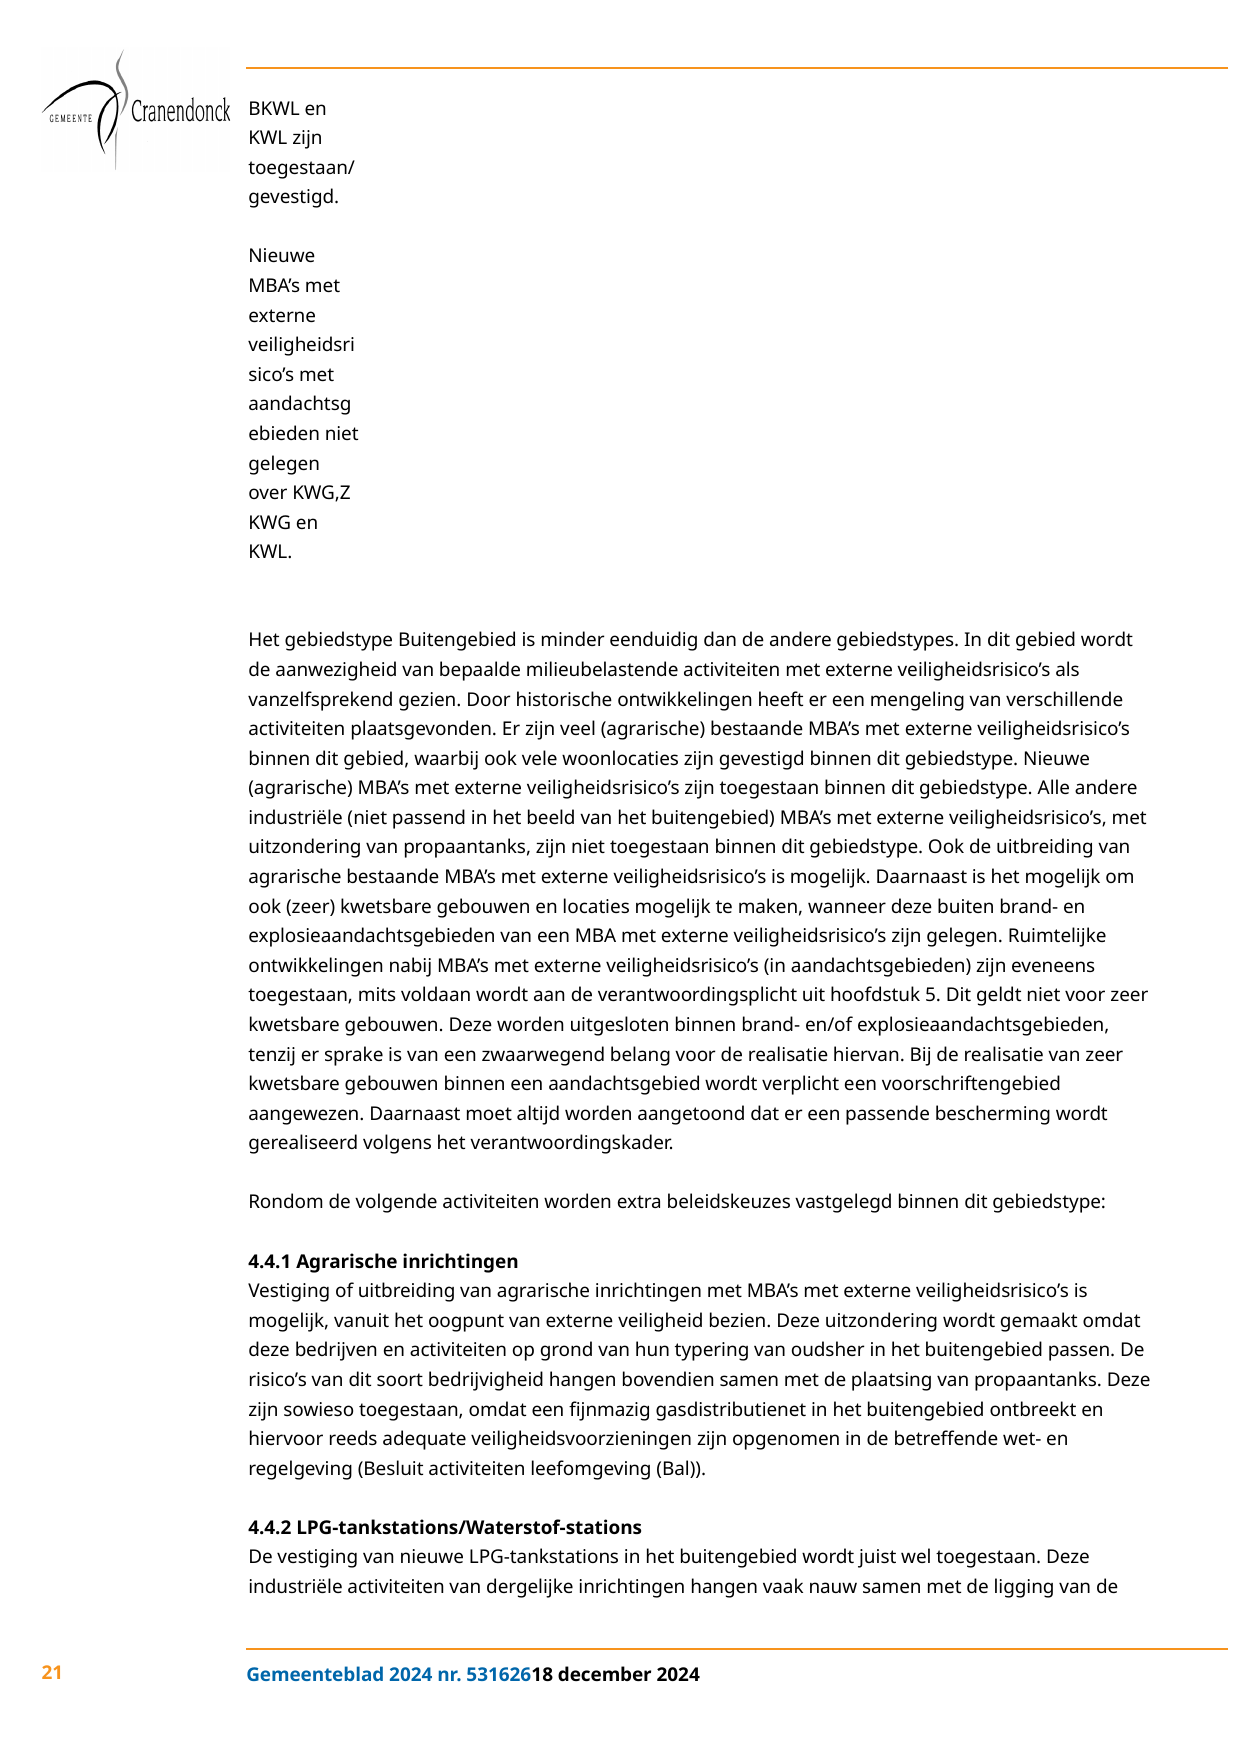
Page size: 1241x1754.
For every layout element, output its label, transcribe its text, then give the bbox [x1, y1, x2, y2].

text Het gebiedstype Buitengebied is minder eenduidig dan de andere gebiedstypes. In dit gebied wordt de aanwezigheid van bepaalde milieubelastende activiteiten met externe veiligheidsrisico’s als vanzelfsprekend gezien. Door historische ontwikkelingen heeft er een mengeling van verschillende activiteiten plaatsgevonden. Er zijn veel (agrarische) bestaande MBA’s met externe veiligheidsrisico’s binnen dit gebied, waarbij ook vele woonlocaties zijn gevestigd binnen dit gebiedstype. Nieuwe (agrarische) MBA’s met externe veiligheidsrisico’s zijn toegestaan binnen dit gebiedstype. Alle andere industriële (niet passend in het beeld van het buitengebied) MBA’s met externe veiligheidsrisico’s, met uitzondering van propaantanks, zijn niet toegestaan binnen dit gebiedstype. Ook de uitbreiding van agrarische bestaande MBA’s met externe veiligheidsrisico’s is mogelijk. Daarnaast is het mogelijk om ook (zeer) kwetsbare gebouwen en locaties mogelijk te maken, wanneer deze buiten brand- en explosieaandachtsgebieden van een MBA met externe veiligheidsrisico’s zijn gelegen. Ruimtelijke ontwikkelingen nabij MBA’s met externe veiligheidsrisico’s (in aandachtsgebieden) zijn eveneens toegestaan, mits voldaan wordt aan de verantwoordingsplicht uit hoofdstuk 5. Dit geldt niet voor zeer kwetsbare gebouwen. Deze worden uitgesloten binnen brand- en/of explosieaandachtsgebieden, tenzij er sprake is van een zwaarwegend belang voor de realisatie hiervan. Bij de realisatie van zeer kwetsbare gebouwen binnen een aandachtsgebied wordt verplicht een voorschriftengebied aangewezen. Daarnaast moet altijd worden aangetoond dat er een passende bescherming wordt gerealiseerd volgens het verantwoordingskader. [248, 627, 1152, 1155]
text De vestiging van nieuwe LPG-tankstations in het buitengebied wordt juist wel toegestaan. Deze industriële activiteiten van dergelijke inrichtingen hangen vaak nauw samen met de ligging van de [248, 1544, 1152, 1599]
table_cell [926, 95, 1038, 564]
text 4.4.2 LPG-tankstations/Waterstof-stations [248, 1514, 1152, 1540]
text Rondom de volgende activiteiten worden extra beleidskeuzes vastgelegd binnen dit gebiedstype: [248, 1189, 1152, 1214]
table_cell [361, 95, 474, 564]
text 4.4.1 Agrarische inrichtingen [248, 1248, 1152, 1274]
text Vestiging of uitbreiding van agrarische inrichtingen met MBA’s met externe veiligheidsrisico’s is mogelijk, vanuit het oogpunt van externe veiligheid bezien. Deze uitzondering wordt gemaakt omdat deze bedrijven en activiteiten op grond van hun typering van oudsher in het buitengebied passen. De risico’s van dit soort bedrijvigheid hangen bovendien samen met de plaatsing van propaantanks. Deze zijn sowieso toegestaan, omdat een fijnmazig gasdistributienet in het buitengebied ontbreekt en hiervoor reeds adequate veiligheidsvoorzieningen zijn opgenomen in de betreffende wet- en regelgeving (Besluit activiteiten leefomgeving (Bal)). [248, 1277, 1152, 1481]
table_cell [700, 95, 813, 564]
table_cell BKWL en KWL zijn toegestaan/gevestigd. Nieuwe MBA’s met externe veiligheidsrisico’s met aandachtsgebieden niet gelegen over KWG,ZKWG en KWL. [248, 95, 361, 564]
table_cell [1039, 95, 1152, 564]
picture [41, 47, 231, 172]
table_cell [813, 95, 926, 564]
table_cell [587, 95, 700, 564]
table_cell [474, 95, 587, 564]
